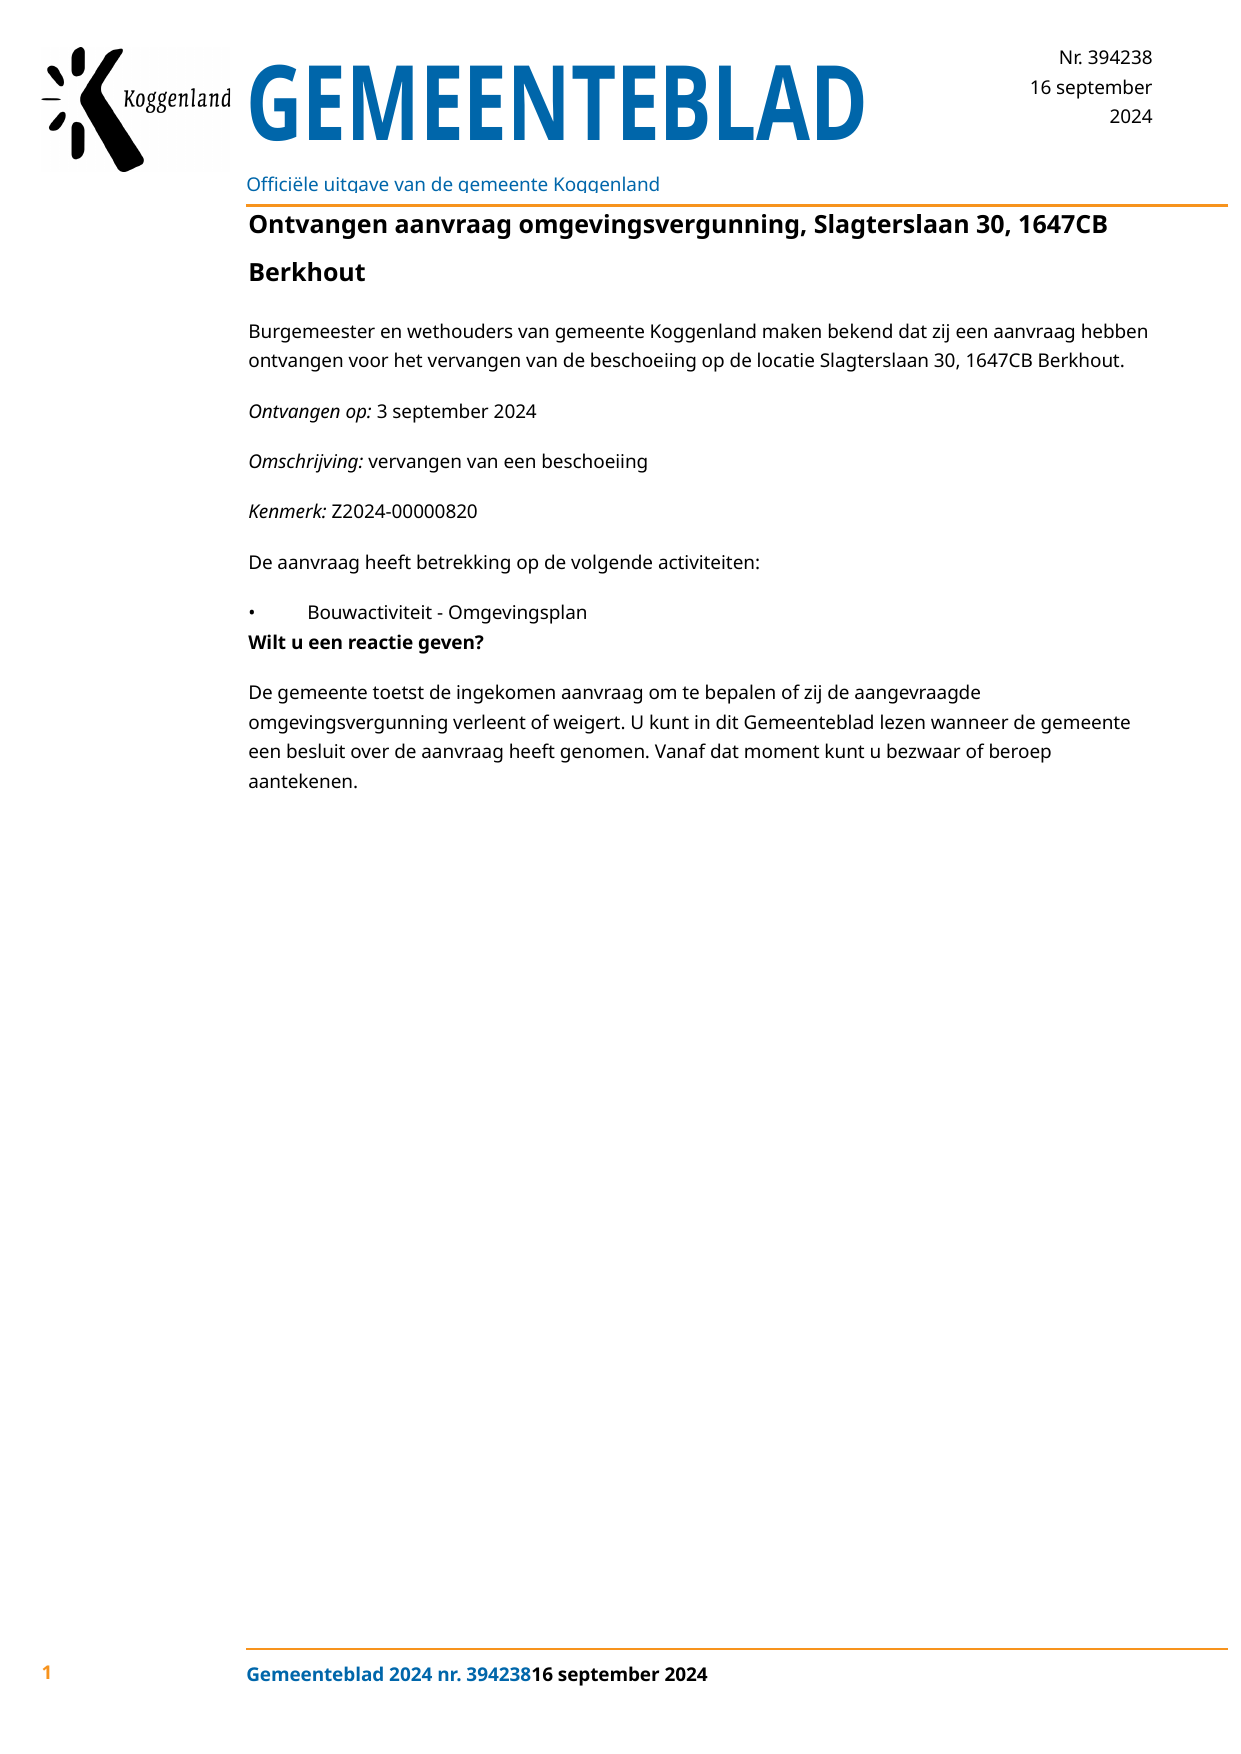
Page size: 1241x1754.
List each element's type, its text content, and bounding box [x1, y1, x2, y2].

text Wilt u een reactie geven? [248, 629, 1152, 655]
text De gemeente toetst de ingekomen aanvraag om te bepalen of zij de aangevraagde omgevingsvergunning verleent of weigert. U kunt in dit Gemeenteblad lezen wanneer de gemeente een besluit over de aanvraag heeft genomen. Vanaf dat moment kunt u bezwaar of beroep aantekenen. [248, 679, 1152, 794]
text De aanvraag heeft betrekking op de volgende activiteiten: [248, 549, 1152, 575]
list Bouwactiviteit - Omgevingsplan [248, 599, 1152, 625]
picture [41, 47, 231, 172]
text Ontvangen op: 3 september 2024 [248, 398, 1152, 424]
text Omschrijving: vervangen van een beschoeiing [248, 448, 1152, 474]
text Ontvangen aanvraag omgevingsvergunning, Slagterslaan 30, 1647CB Berkhout [248, 207, 1152, 288]
text Burgemeester en wethouders van gemeente Koggenland maken bekend dat zij een aanvraag hebben ontvangen voor het vervangen van de beschoeiing op de locatie Slagterslaan 30, 1647CB Berkhout. [248, 318, 1152, 373]
text Kenmerk: Z2024-00000820 [248, 499, 1152, 524]
